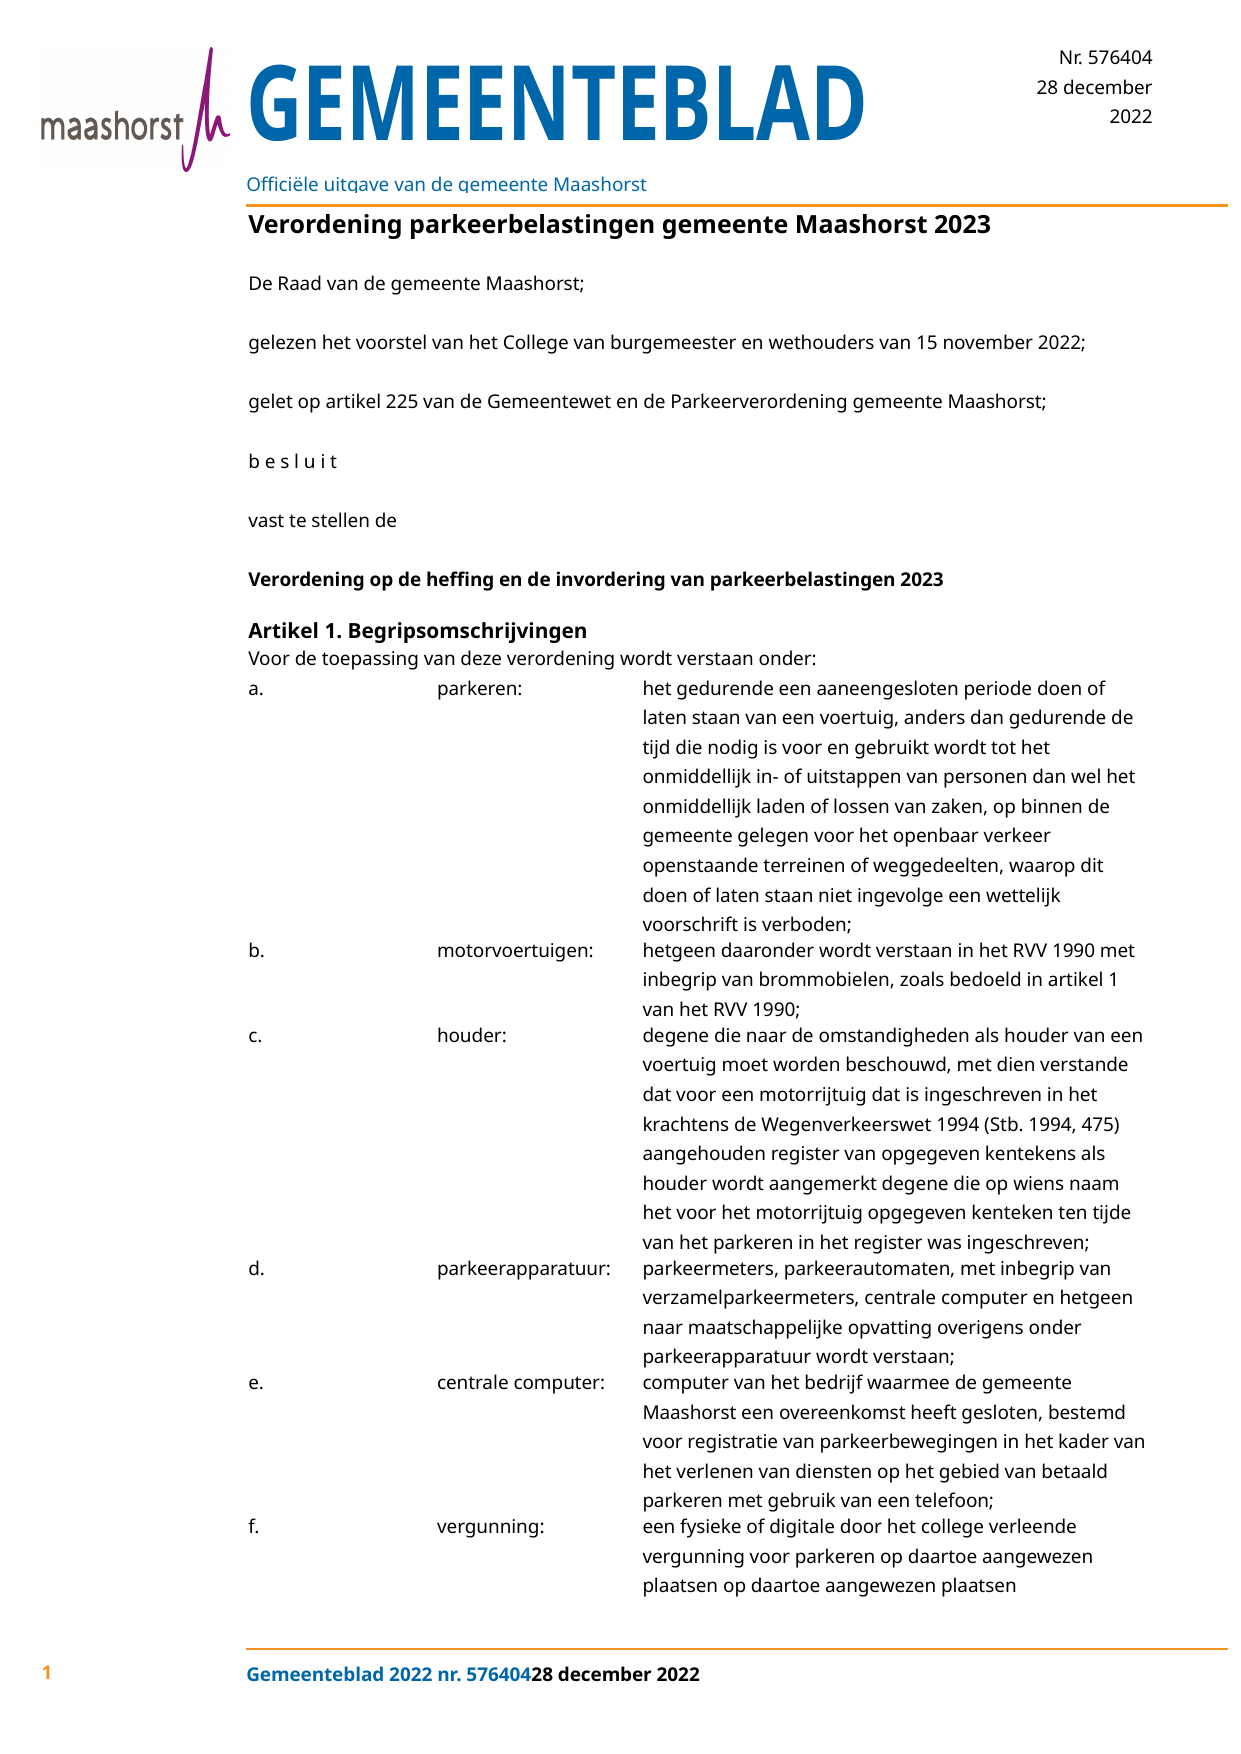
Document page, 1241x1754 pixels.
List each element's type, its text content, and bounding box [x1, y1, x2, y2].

table_cell parkeermeters, parkeerautomaten, met inbegrip van verzamelparkeermeters, centrale computer en hetgeen naar maatschappelijke opvatting overigens onder parkeerapparatuur wordt verstaan; [642, 1255, 1152, 1369]
text vast te stellen de [248, 507, 1152, 533]
text Voor de toepassing van deze verordening wordt verstaan onder: [248, 645, 1152, 671]
text De Raad van de gemeente Maashorst; [248, 270, 1152, 296]
text Verordening parkeerbelastingen gemeente Maashorst 2023 [248, 207, 1152, 241]
text Artikel 1. Begripsomschrijvingen [248, 617, 1152, 645]
text b e s l u i t [248, 448, 1152, 473]
table_cell c. [248, 1022, 437, 1255]
table_header parkeren: [437, 675, 642, 937]
text gelet op artikel 225 van de Gemeentewet en de Parkeerverordening gemeente Maashorst; [248, 389, 1152, 414]
table_cell houder: [437, 1022, 642, 1255]
text Verordening op de heffing en de invordering van parkeerbelastingen 2023 [248, 566, 1152, 592]
table_cell motorvoertuigen: [437, 937, 642, 1022]
table_cell een fysieke of digitale door het college verleende vergunning voor parkeren op daartoe aangewezen plaatsen op daartoe aangewezen plaatsen [642, 1513, 1152, 1598]
table_cell d. [248, 1255, 437, 1369]
table_cell hetgeen daaronder wordt verstaan in het RVV 1990 met inbegrip van brommobielen, zoals bedoeld in artikel 1 van het RVV 1990; [642, 937, 1152, 1022]
table_header het gedurende een aaneengesloten periode doen of laten staan van een voertuig, anders dan gedurende de tijd die nodig is voor en gebruikt wordt tot het onmiddellijk in- of uitstappen van personen dan wel het onmiddellijk laden of lossen van zaken, op binnen de gemeente gelegen voor het openbaar verkeer openstaande terreinen of weggedeelten, waarop dit doen of laten staan niet ingevolge een wettelijk voorschrift is verboden; [642, 675, 1152, 937]
table_cell centrale computer: [437, 1369, 642, 1513]
table_cell vergunning: [437, 1513, 642, 1598]
table_cell parkeerapparatuur: [437, 1255, 642, 1369]
text gelezen het voorstel van het College van burgemeester en wethouders van 15 november 2022; [248, 329, 1152, 355]
table_cell degene die naar de omstandigheden als houder van een voertuig moet worden beschouwd, met dien verstande dat voor een motorrijtuig dat is ingeschreven in het krachtens de Wegenverkeerswet 1994 (Stb. 1994, 475) aangehouden register van opgegeven kentekens als houder wordt aangemerkt degene die op wiens naam het voor het motorrijtuig opgegeven kenteken ten tijde van het parkeren in het register was ingeschreven; [642, 1022, 1152, 1255]
table_cell e. [248, 1369, 437, 1513]
table_header a. [248, 675, 437, 937]
table_cell computer van het bedrijf waarmee de gemeente Maashorst een overeenkomst heeft gesloten, bestemd voor registratie van parkeerbewegingen in het kader van het verlenen van diensten op het gebied van betaald parkeren met gebruik van een telefoon; [642, 1369, 1152, 1513]
picture [41, 47, 231, 172]
table_cell b. [248, 937, 437, 1022]
table_cell f. [248, 1513, 437, 1598]
